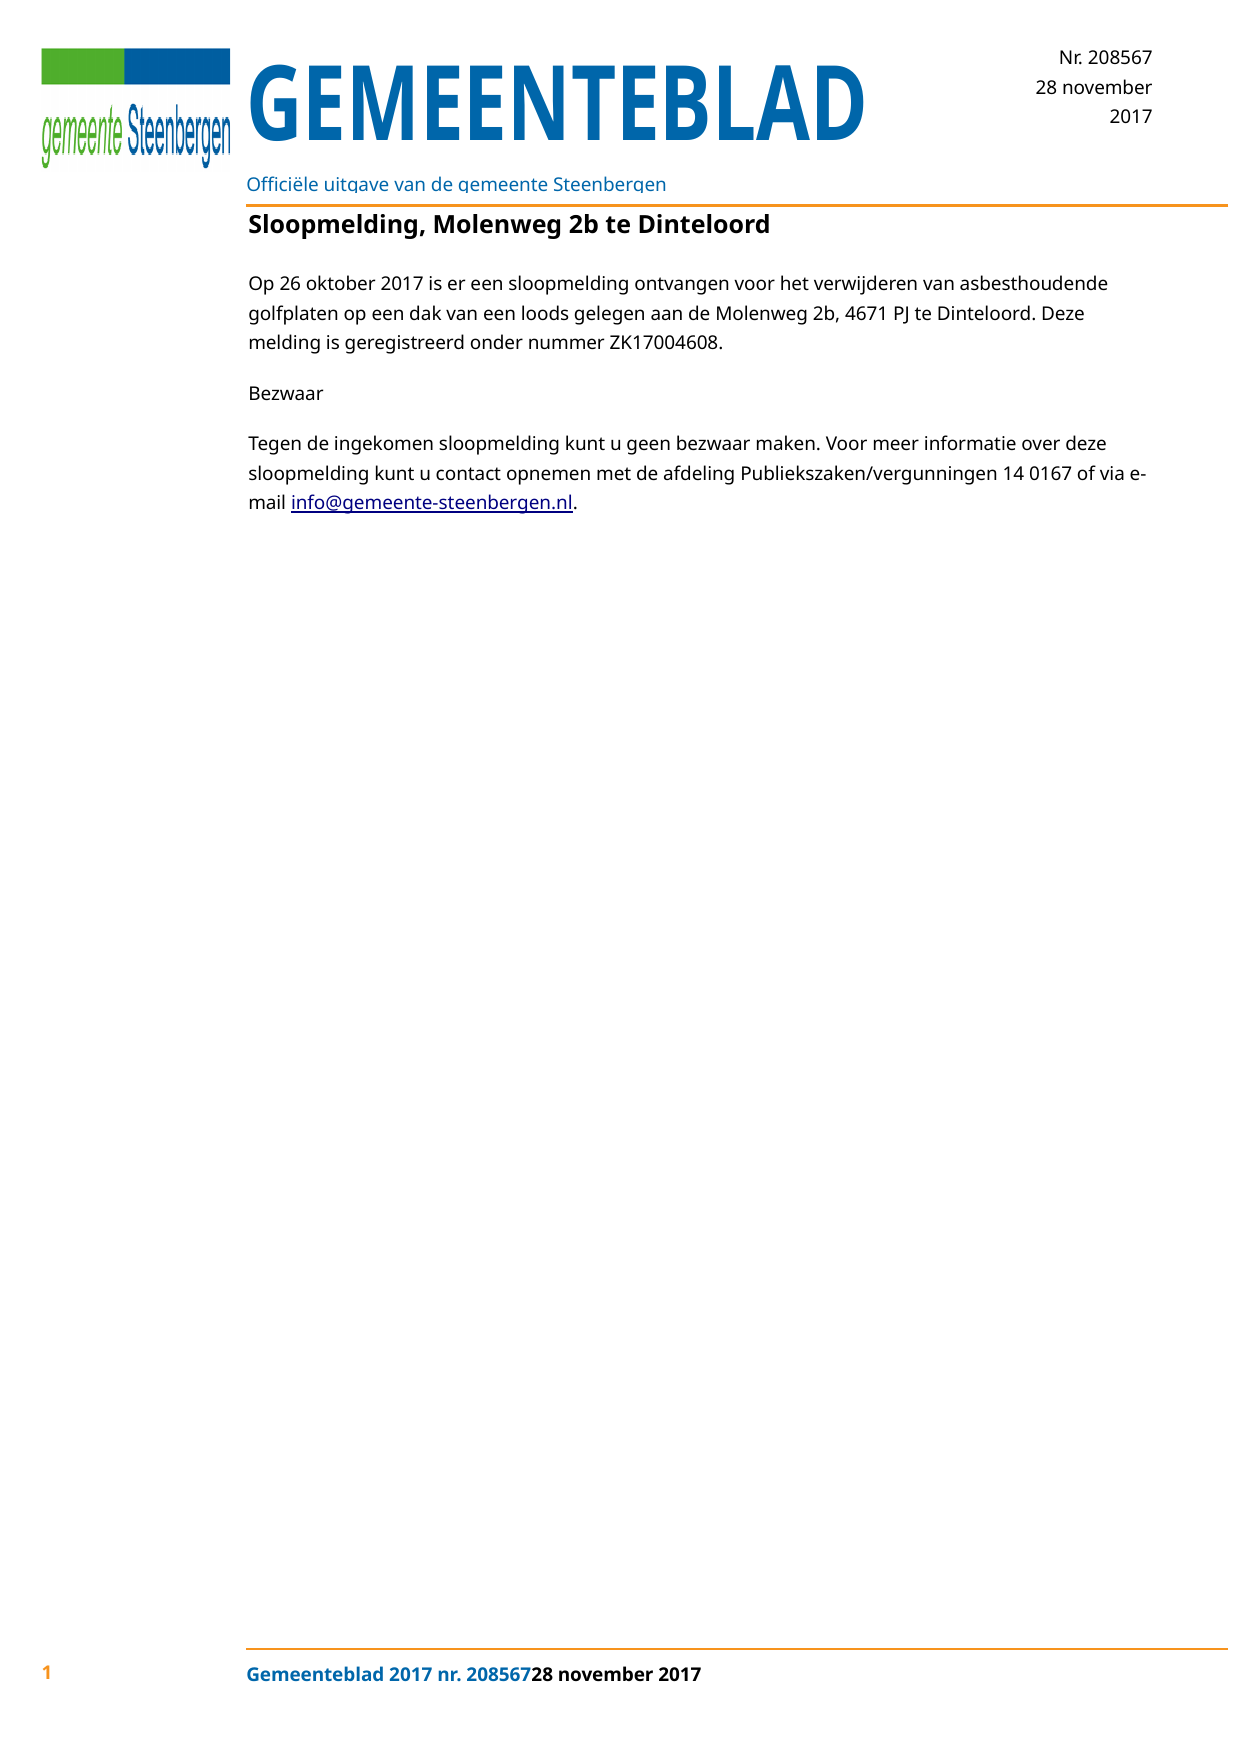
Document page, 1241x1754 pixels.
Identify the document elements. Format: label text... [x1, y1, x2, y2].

picture [41, 47, 231, 172]
text Sloopmelding, Molenweg 2b te Dinteloord [248, 207, 1152, 241]
text Op 26 oktober 2017 is er een sloopmelding ontvangen voor het verwijderen van asbesthoudende golfplaten op een dak van een loods gelegen aan de Molenweg 2b, 4671 PJ te Dinteloord. Deze melding is geregistreerd onder nummer ZK17004608. [248, 270, 1152, 355]
text Bezwaar [248, 380, 1152, 406]
text Tegen de ingekomen sloopmelding kunt u geen bezwaar maken. Voor meer informatie over deze sloopmelding kunt u contact opnemen met de afdeling Publiekszaken/vergunningen 14 0167 of via e-mail info@gemeente-steenbergen.nl. [248, 430, 1152, 515]
